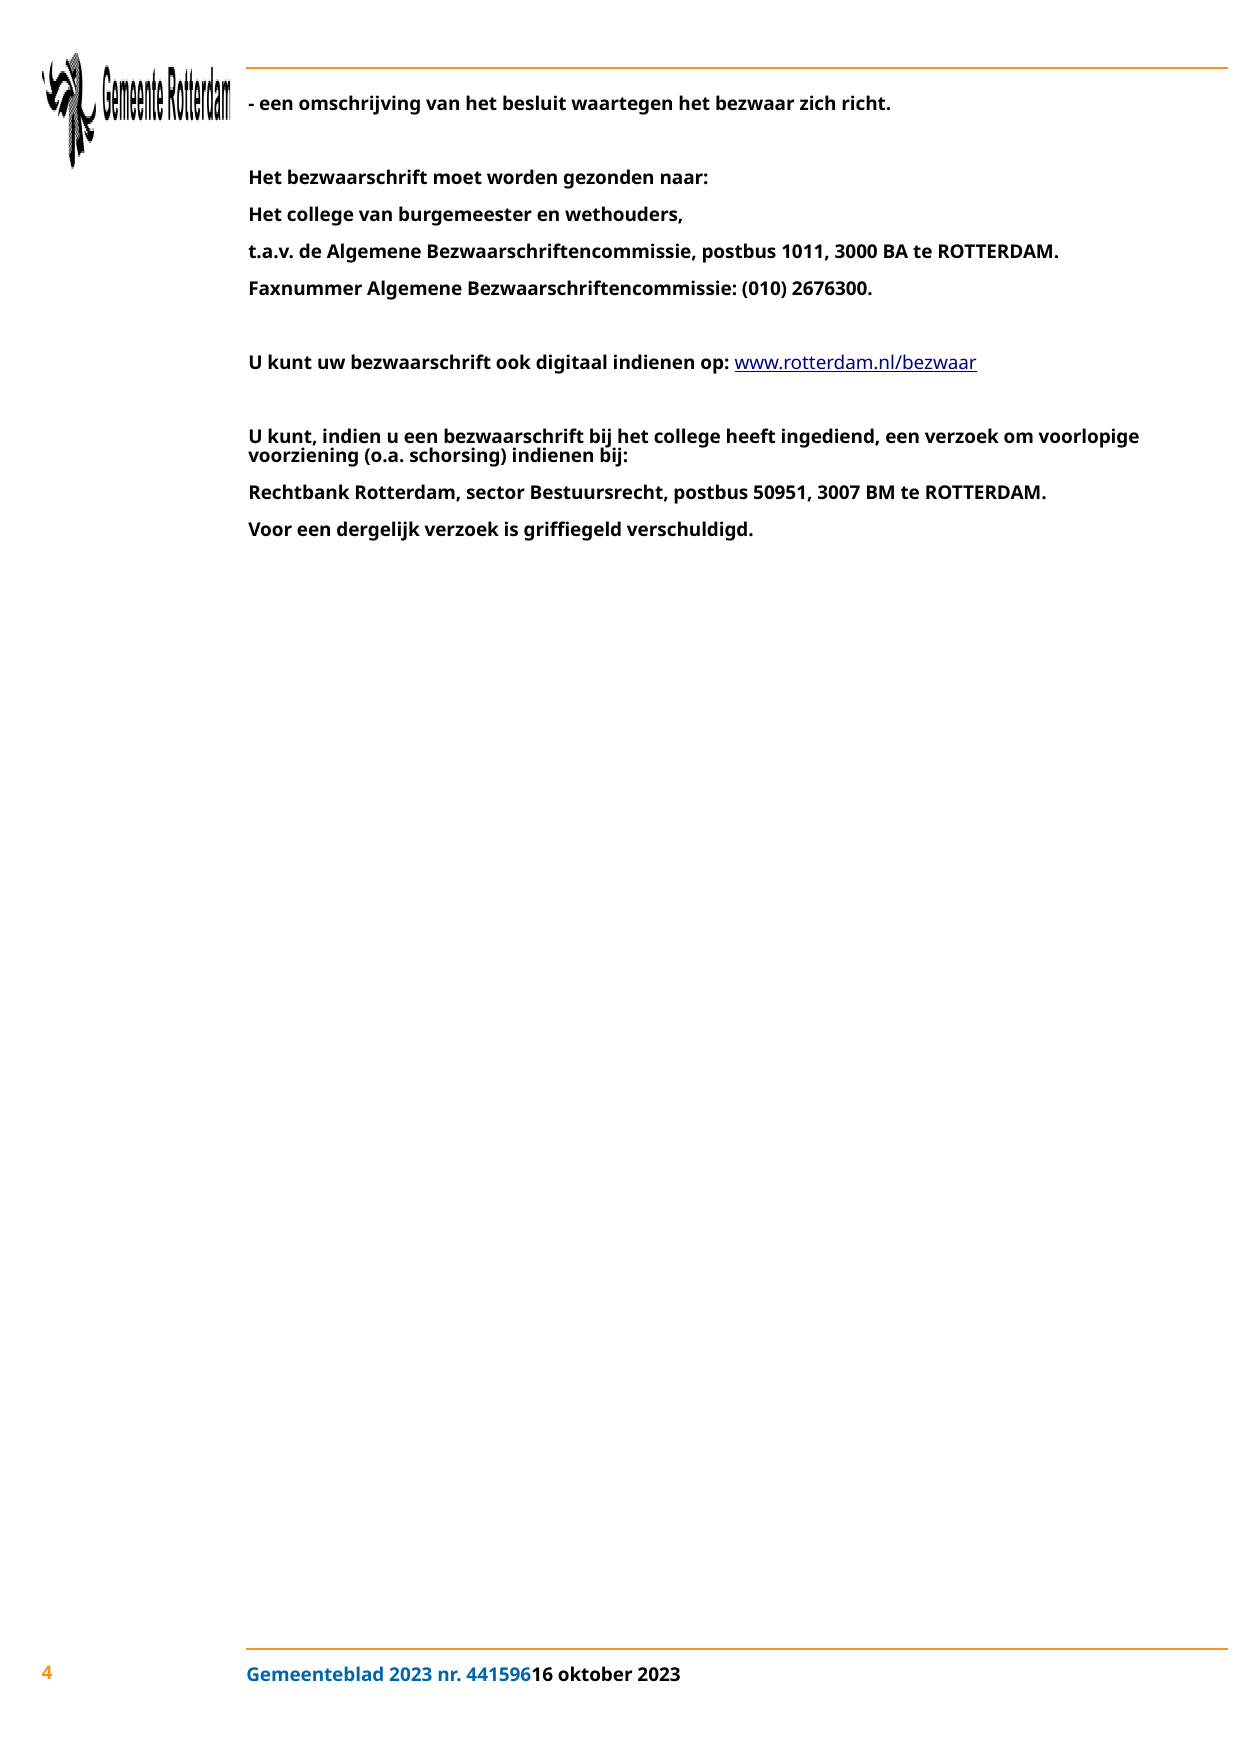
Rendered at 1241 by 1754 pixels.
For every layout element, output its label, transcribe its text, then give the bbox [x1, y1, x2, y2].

text U kunt, indien u een bezwaarschrift bij het college heeft ingediend, een verzoek om voorlopige voorziening (o.a. schorsing) indienen bij: [248, 428, 1152, 466]
text - een omschrijving van het besluit waartegen het bezwaar zich richt. [248, 95, 1152, 114]
text Rechtbank Rotterdam, sector Bestuursrecht, postbus 50951, 3007 BM te ROTTERDAM. [248, 484, 1152, 503]
picture [41, 47, 231, 172]
text U kunt uw bezwaarschrift ook digitaal indienen op: www.rotterdam.nl/bezwaar [248, 354, 1152, 373]
text Faxnummer Algemene Bezwaarschriftencommissie: (010) 2676300. [248, 280, 1152, 299]
text Voor een dergelijk verzoek is griffiegeld verschuldigd. [248, 521, 1152, 540]
text Het college van burgemeester en wethouders, [248, 206, 1152, 225]
text t.a.v. de Algemene Bezwaarschriftencommissie, postbus 1011, 3000 BA te ROTTERDAM. [248, 243, 1152, 262]
text Het bezwaarschrift moet worden gezonden naar: [248, 169, 1152, 188]
